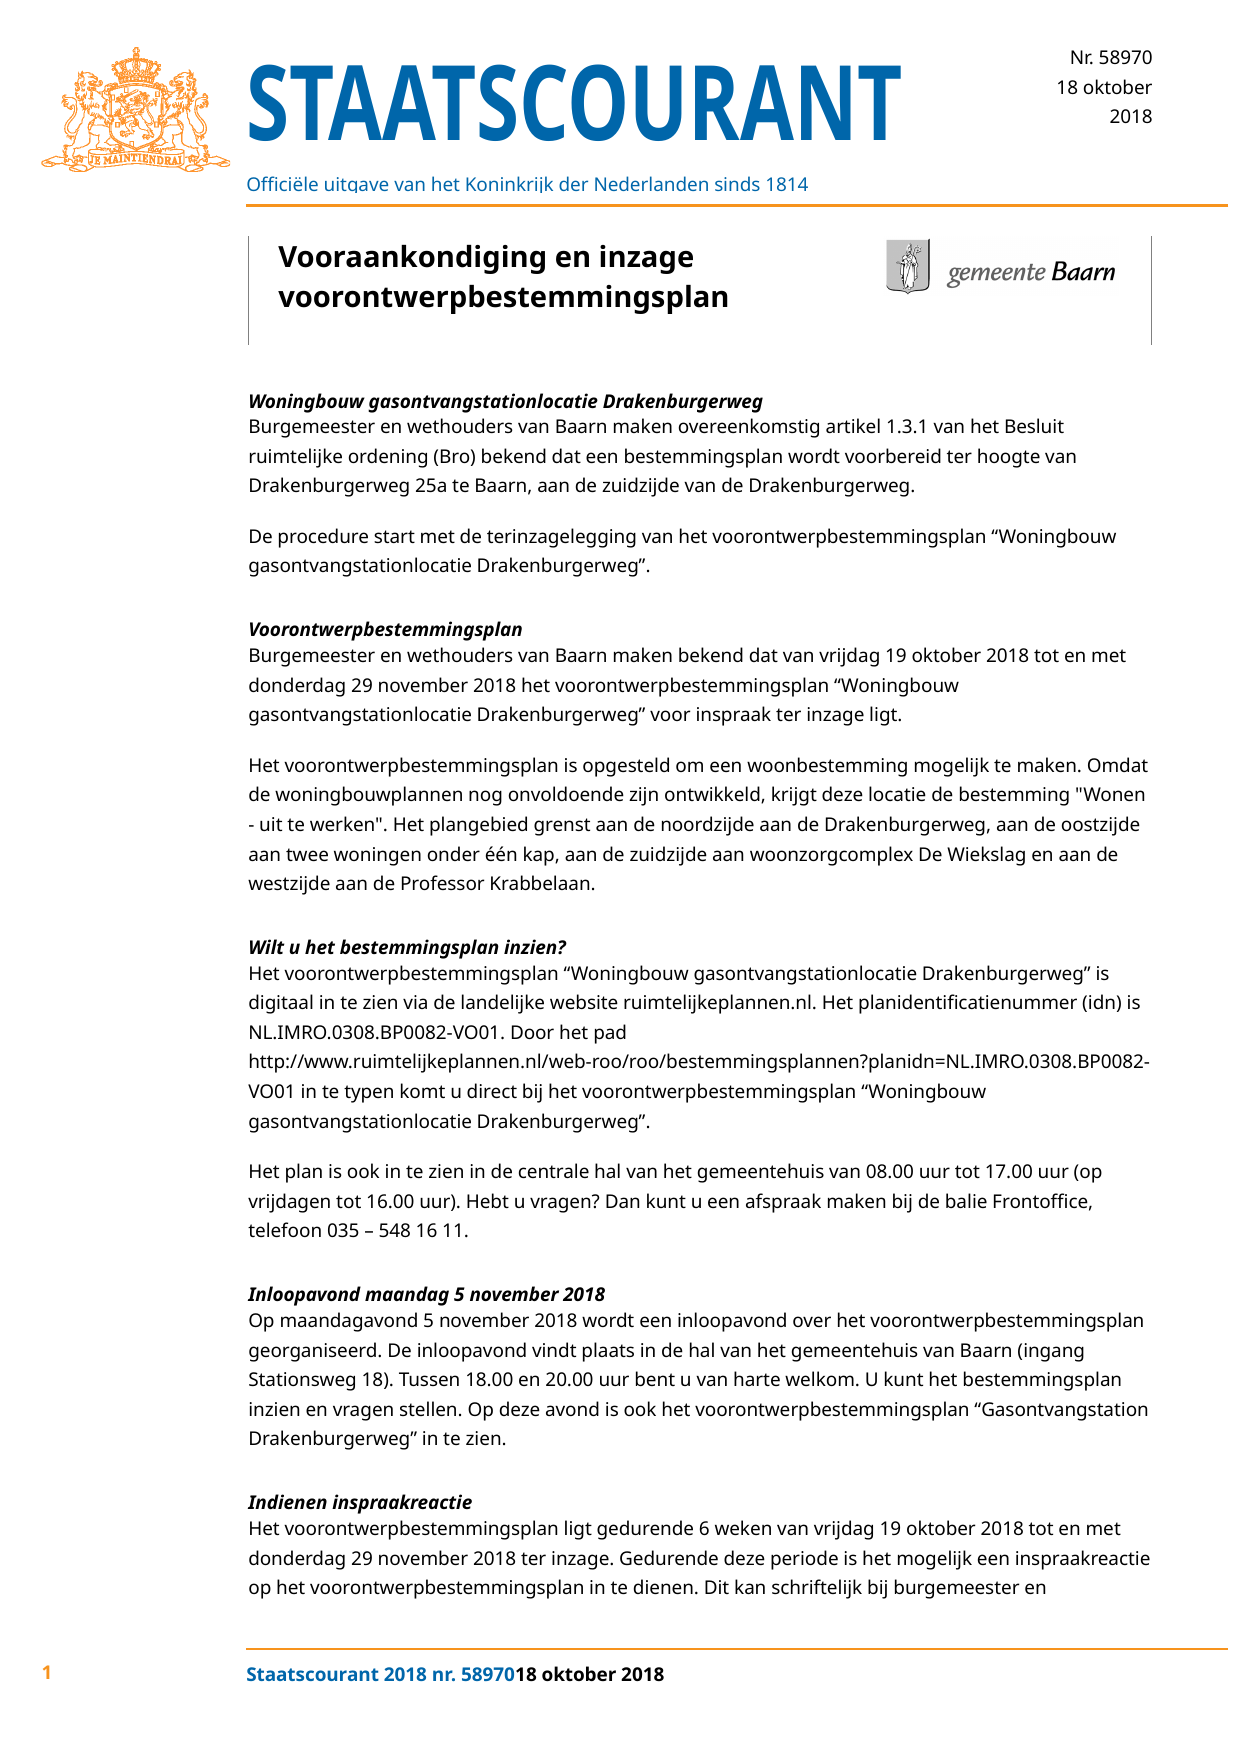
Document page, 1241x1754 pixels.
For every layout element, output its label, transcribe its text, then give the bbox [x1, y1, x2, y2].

picture [882, 236, 1119, 296]
text Burgemeester en wethouders van Baarn maken overeenkomstig artikel 1.3.1 van het Besluit ruimtelijke ordening (Bro) bekend dat een bestemmingsplan wordt voorbereid ter hoogte van Drakenburgerweg 25a te Baarn, aan de zuidzijde van de Drakenburgerweg. [248, 413, 1152, 498]
text Het voorontwerpbestemmingsplan “Woningbouw gasontvangstationlocatie Drakenburgerweg” is digitaal in te zien via de landelijke website ruimtelijkeplannen.nl. Het planidentificatienummer (idn) is NL.IMRO.0308.BP0082-VO01. Door het pad http://www.ruimtelijkeplannen.nl/web-roo/roo/bestemmingsplannen?planidn=NL.IMRO.0308.BP0082-VO01 in te typen komt u direct bij het voorontwerpbestemmingsplan “Woningbouw gasontvangstationlocatie Drakenburgerweg”. [248, 960, 1152, 1134]
text Het voorontwerpbestemmingsplan ligt gedurende 6 weken van vrijdag 19 oktober 2018 tot en met donderdag 29 november 2018 ter inzage. Gedurende deze periode is het mogelijk een inspraakreactie op het voorontwerpbestemmingsplan in te dienen. Dit kan schriftelijk bij burgemeester en [248, 1515, 1152, 1600]
text Indienen inspraakreactie [248, 1489, 1152, 1515]
text Het voorontwerpbestemmingsplan is opgesteld om een woonbestemming mogelijk te maken. Omdat de woningbouwplannen nog onvoldoende zijn ontwikkeld, krijgt deze locatie de bestemming "Wonen - uit te werken". Het plangebied grenst aan de noordzijde aan de Drakenburgerweg, aan de oostzijde aan twee woningen onder één kap, aan de zuidzijde aan woonzorgcomplex De Wiekslag en aan de westzijde aan de Professor Krabbelaan. [248, 752, 1152, 896]
text Op maandagavond 5 november 2018 wordt een inloopavond over het voorontwerpbestemmingsplan georganiseerd. De inloopavond vindt plaats in de hal van het gemeentehuis van Baarn (ingang Stationsweg 18). Tussen 18.00 en 20.00 uur bent u van harte welkom. U kunt het bestemmingsplan inzien en vragen stellen. Op deze avond is ook het voorontwerpbestemmingsplan “Gasontvangstation Drakenburgerweg” in te zien. [248, 1307, 1152, 1451]
table_header Vooraankondiging en inzage voorontwerpbestemmingsplan [249, 236, 850, 345]
text Inloopavond maandag 5 november 2018 [248, 1281, 1152, 1307]
text Burgemeester en wethouders van Baarn maken bekend dat van vrijdag 19 oktober 2018 tot en met donderdag 29 november 2018 het voorontwerpbestemmingsplan “Woningbouw gasontvangstationlocatie Drakenburgerweg” voor inspraak ter inzage ligt. [248, 642, 1152, 727]
text Voorontwerpbestemmingsplan [248, 617, 1152, 642]
table_header [850, 236, 1151, 345]
picture [41, 47, 231, 172]
text Het plan is ook in te zien in de centrale hal van het gemeentehuis van 08.00 uur tot 17.00 uur (op vrijdagen tot 16.00 uur). Hebt u vragen? Dan kunt u een afspraak maken bij de balie Frontoffice, telefoon 035 – 548 16 11. [248, 1158, 1152, 1243]
text Woningbouw gasontvangstationlocatie Drakenburgerweg [248, 388, 1152, 413]
text De procedure start met de terinzagelegging van het voorontwerpbestemmingsplan “Woningbouw gasontvangstationlocatie Drakenburgerweg”. [248, 523, 1152, 578]
text Wilt u het bestemmingsplan inzien? [248, 934, 1152, 960]
